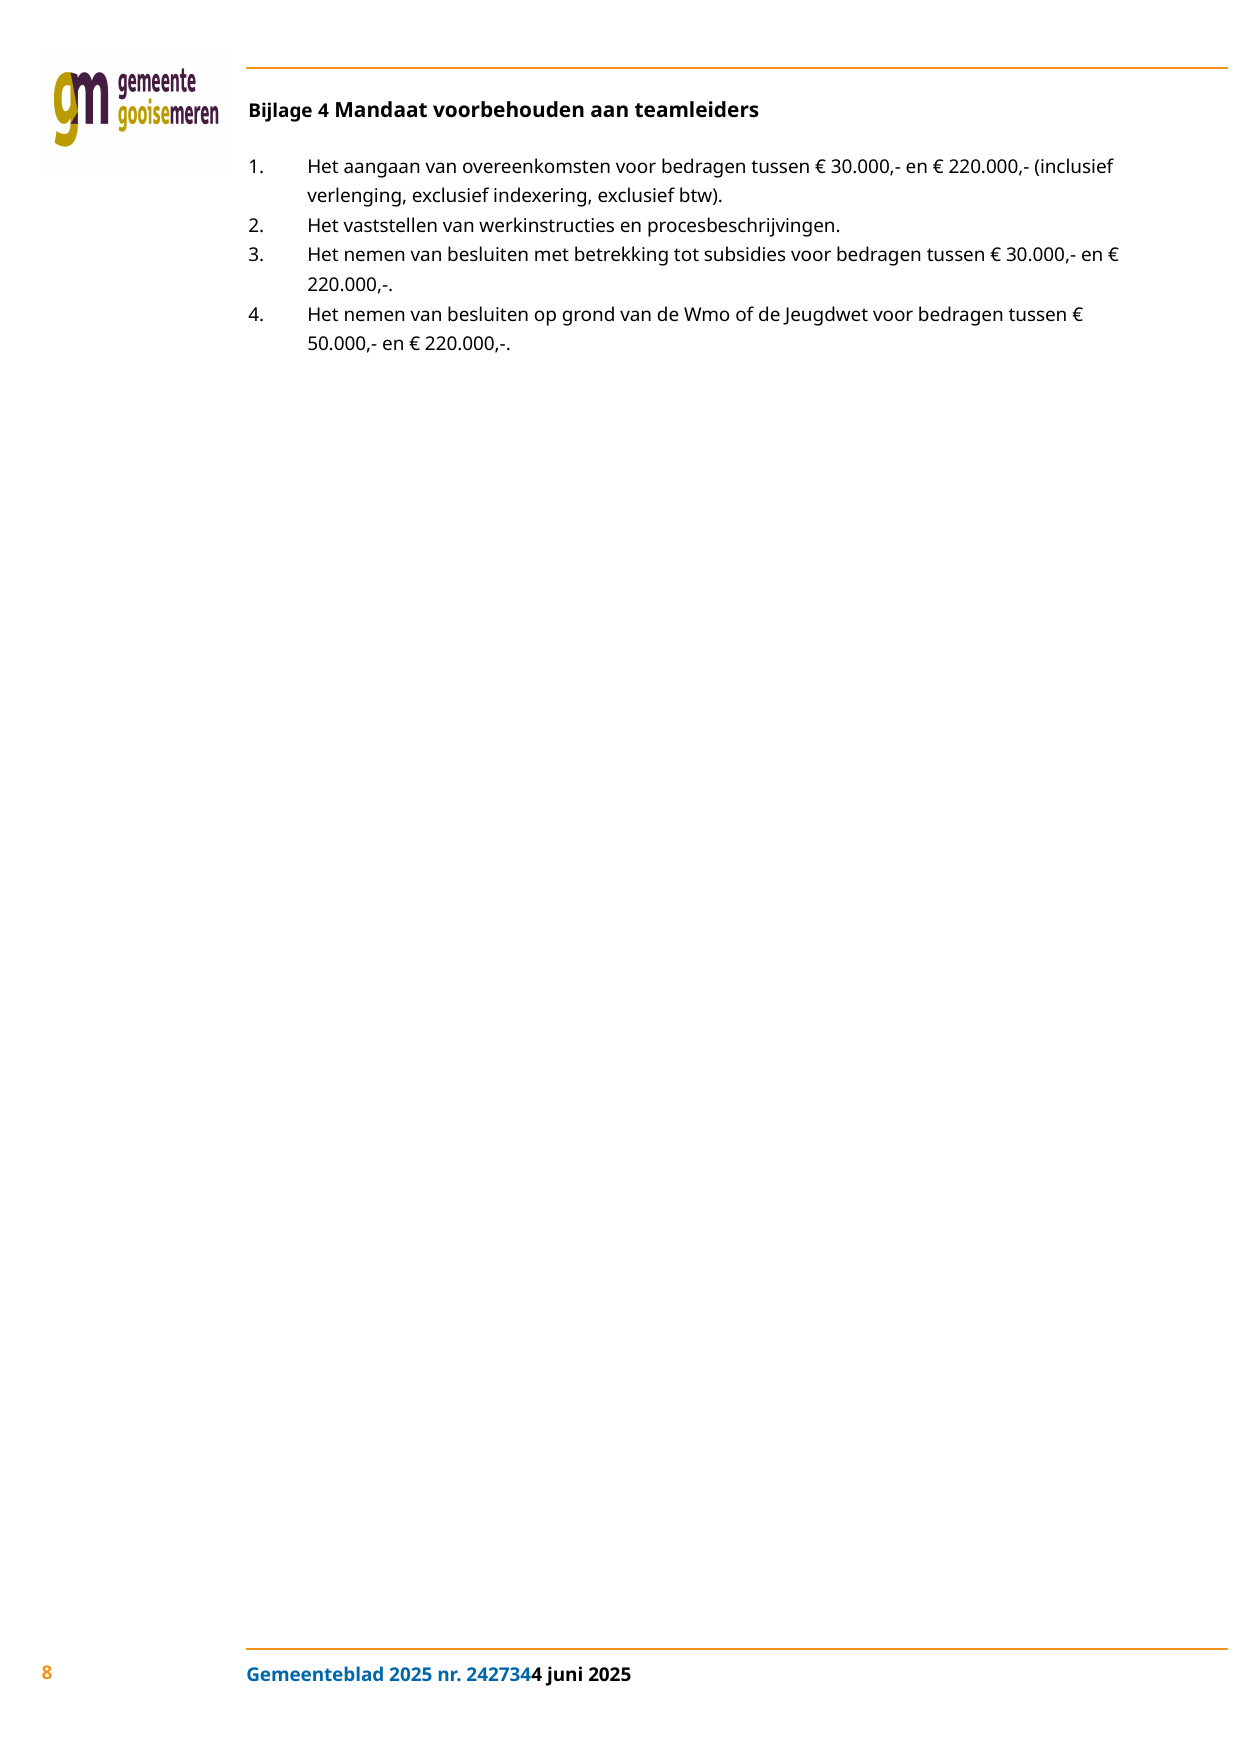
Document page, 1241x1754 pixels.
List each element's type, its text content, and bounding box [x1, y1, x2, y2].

list Het vaststellen van werkinstructies en procesbeschrijvingen. [248, 212, 1152, 238]
picture [41, 47, 231, 172]
list Het nemen van besluiten op grond van de Wmo of de Jeugdwet voor bedragen tussen € 50.000,- en € 220.000,-. [248, 301, 1152, 356]
list Het aangaan van overeenkomsten voor bedragen tussen € 30.000,- en € 220.000,- (inclusief verlenging, exclusief indexering, exclusief btw). [248, 153, 1152, 208]
text Bijlage 4 Mandaat voorbehouden aan teamleiders [248, 95, 1152, 123]
list Het nemen van besluiten met betrekking tot subsidies voor bedragen tussen € 30.000,- en € 220.000,-. [248, 242, 1152, 297]
